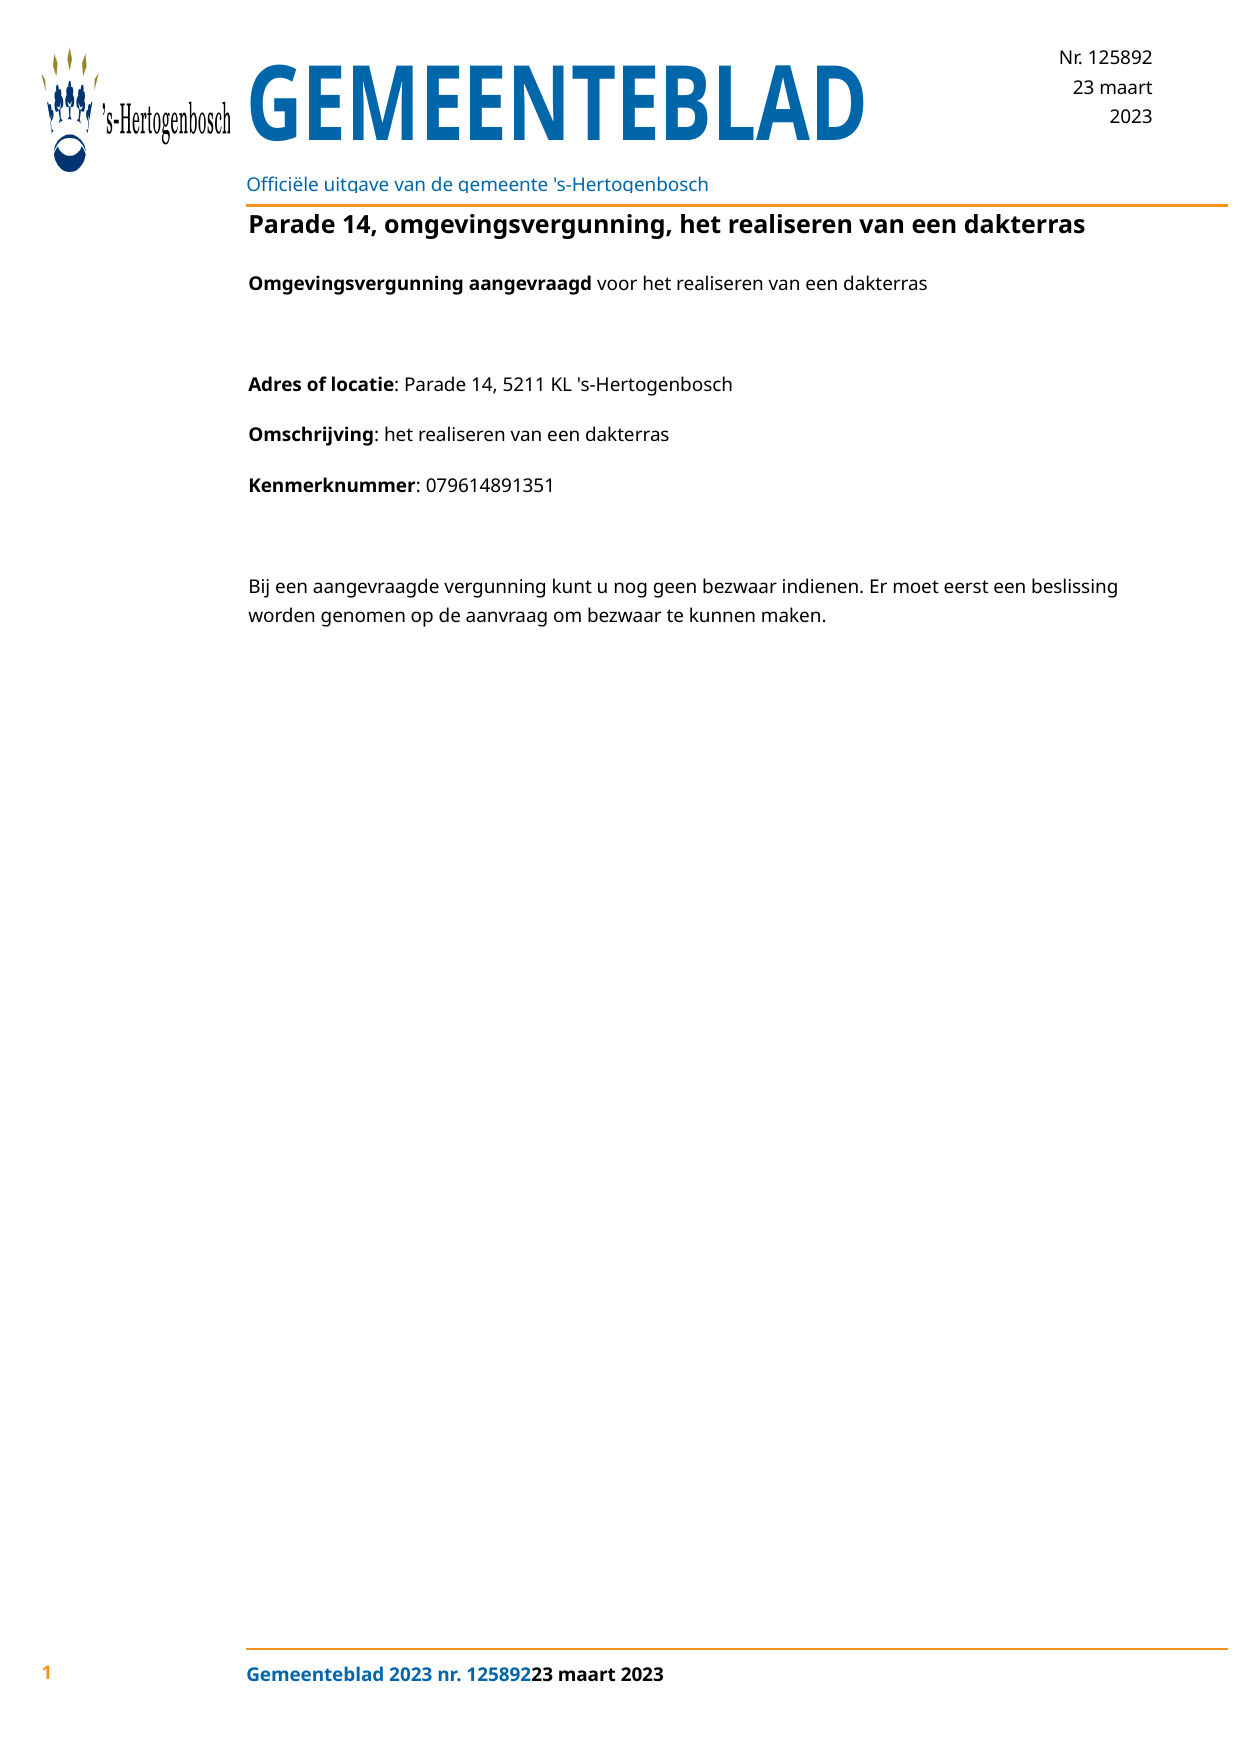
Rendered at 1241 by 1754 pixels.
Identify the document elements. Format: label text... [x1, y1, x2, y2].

text Omschrijving: het realiseren van een dakterras [248, 422, 1152, 447]
picture [41, 47, 231, 172]
text Bij een aangevraagde vergunning kunt u nog geen bezwaar indienen. Er moet eerst een beslissing worden genomen op de aanvraag om bezwaar te kunnen maken. [248, 573, 1152, 628]
text Kenmerknummer: 079614891351 [248, 472, 1152, 498]
text Adres of locatie: Parade 14, 5211 KL 's-Hertogenbosch [248, 371, 1152, 397]
text Parade 14, omgevingsvergunning, het realiseren van een dakterras [248, 207, 1152, 241]
text Omgevingsvergunning aangevraagd voor het realiseren van een dakterras [248, 270, 1152, 296]
